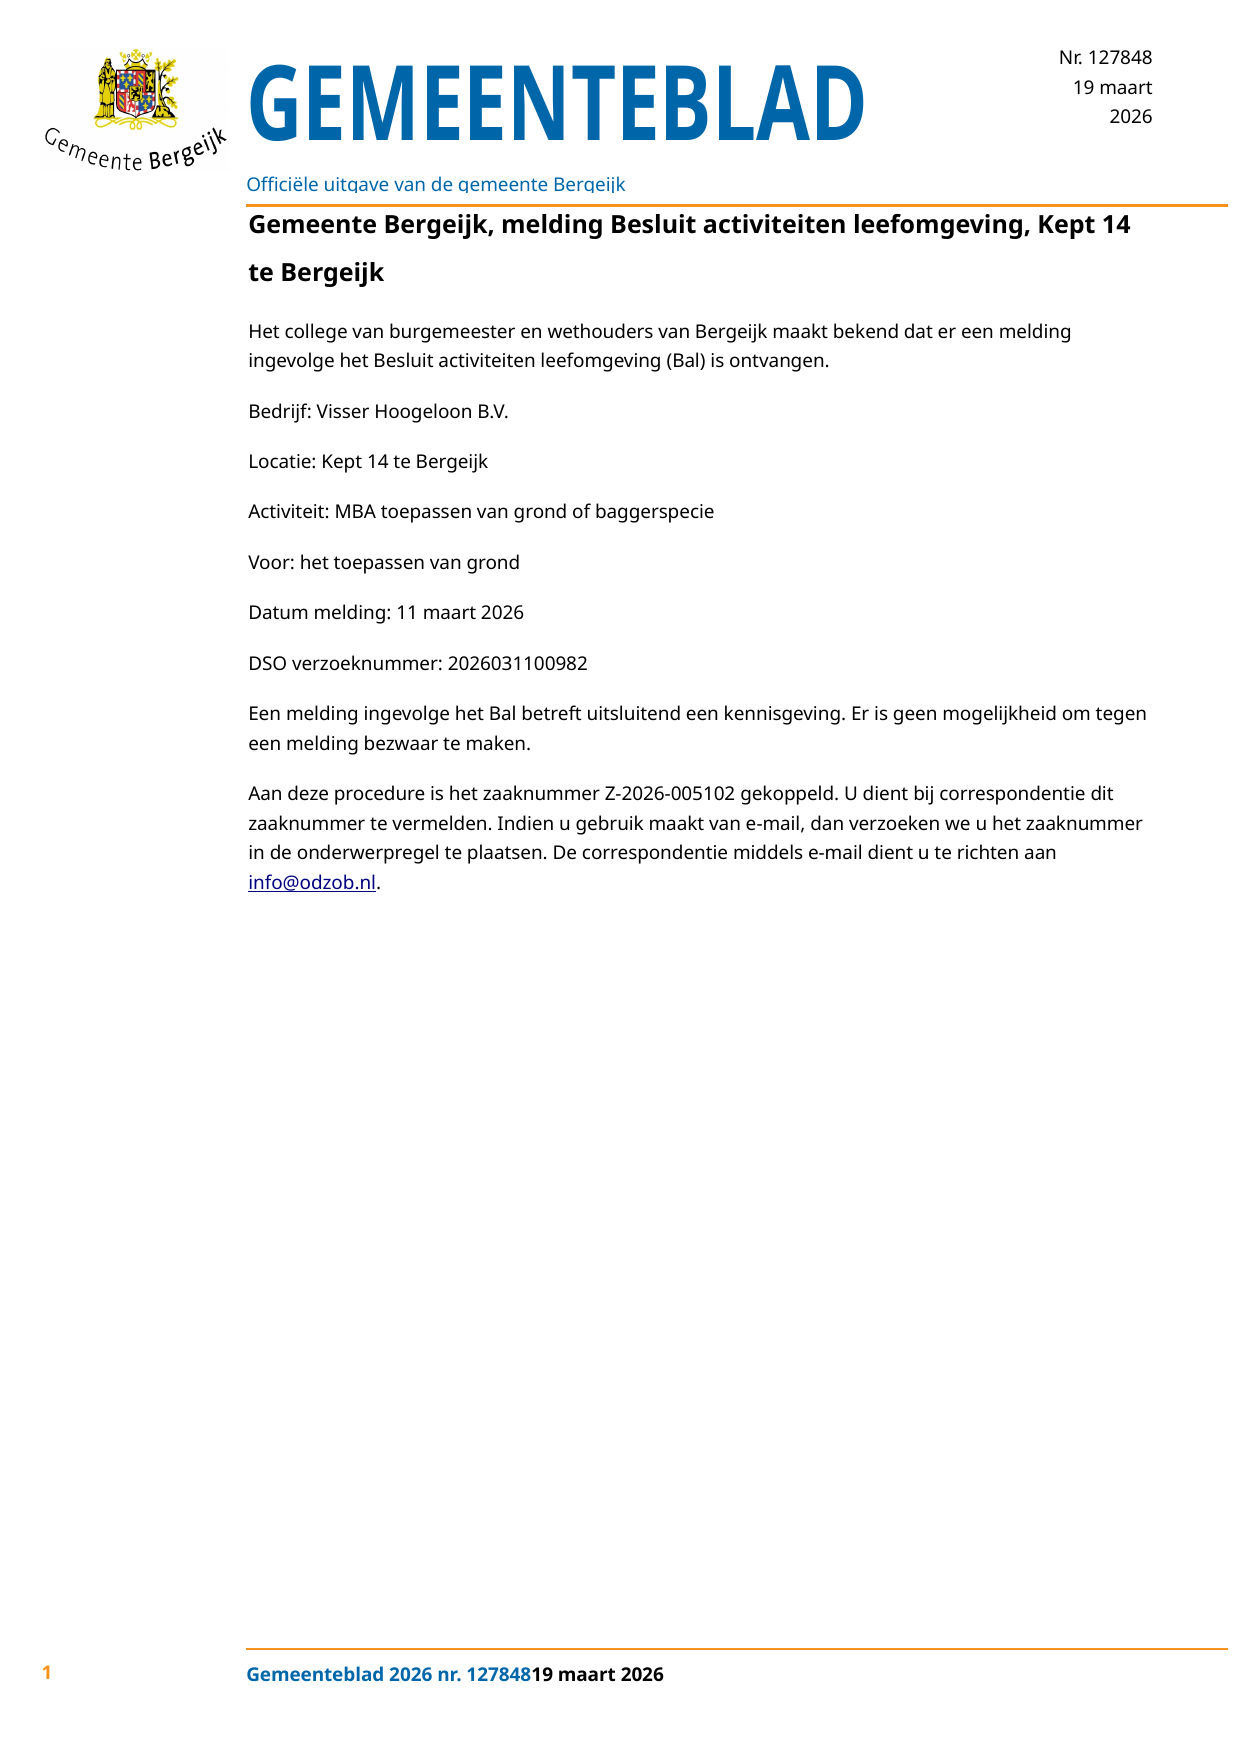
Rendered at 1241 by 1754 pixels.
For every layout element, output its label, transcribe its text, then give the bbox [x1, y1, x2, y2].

text Activiteit: MBA toepassen van grond of baggerspecie [248, 499, 1152, 524]
text Bedrijf: Visser Hoogeloon B.V. [248, 398, 1152, 424]
text Datum melding: 11 maart 2026 [248, 599, 1152, 625]
text Een melding ingevolge het Bal betreft uitsluitend een kennisgeving. Er is geen mogelijkheid om tegen een melding bezwaar te maken. [248, 700, 1152, 756]
picture [41, 47, 231, 172]
text Gemeente Bergeijk, melding Besluit activiteiten leefomgeving, Kept 14 te Bergeijk [248, 207, 1152, 288]
text Voor: het toepassen van grond [248, 549, 1152, 575]
text Locatie: Kept 14 te Bergeijk [248, 448, 1152, 474]
text DSO verzoeknummer: 2026031100982 [248, 650, 1152, 676]
text Aan deze procedure is het zaaknummer Z-2026-005102 gekoppeld. U dient bij correspondentie dit zaaknummer te vermelden. Indien u gebruik maakt van e-mail, dan verzoeken we u het zaaknummer in de onderwerpregel te plaatsen. De correspondentie middels e-mail dient u te richten aan info@odzob.nl. [248, 780, 1152, 895]
text Het college van burgemeester en wethouders van Bergeijk maakt bekend dat er een melding ingevolge het Besluit activiteiten leefomgeving (Bal) is ontvangen. [248, 318, 1152, 373]
